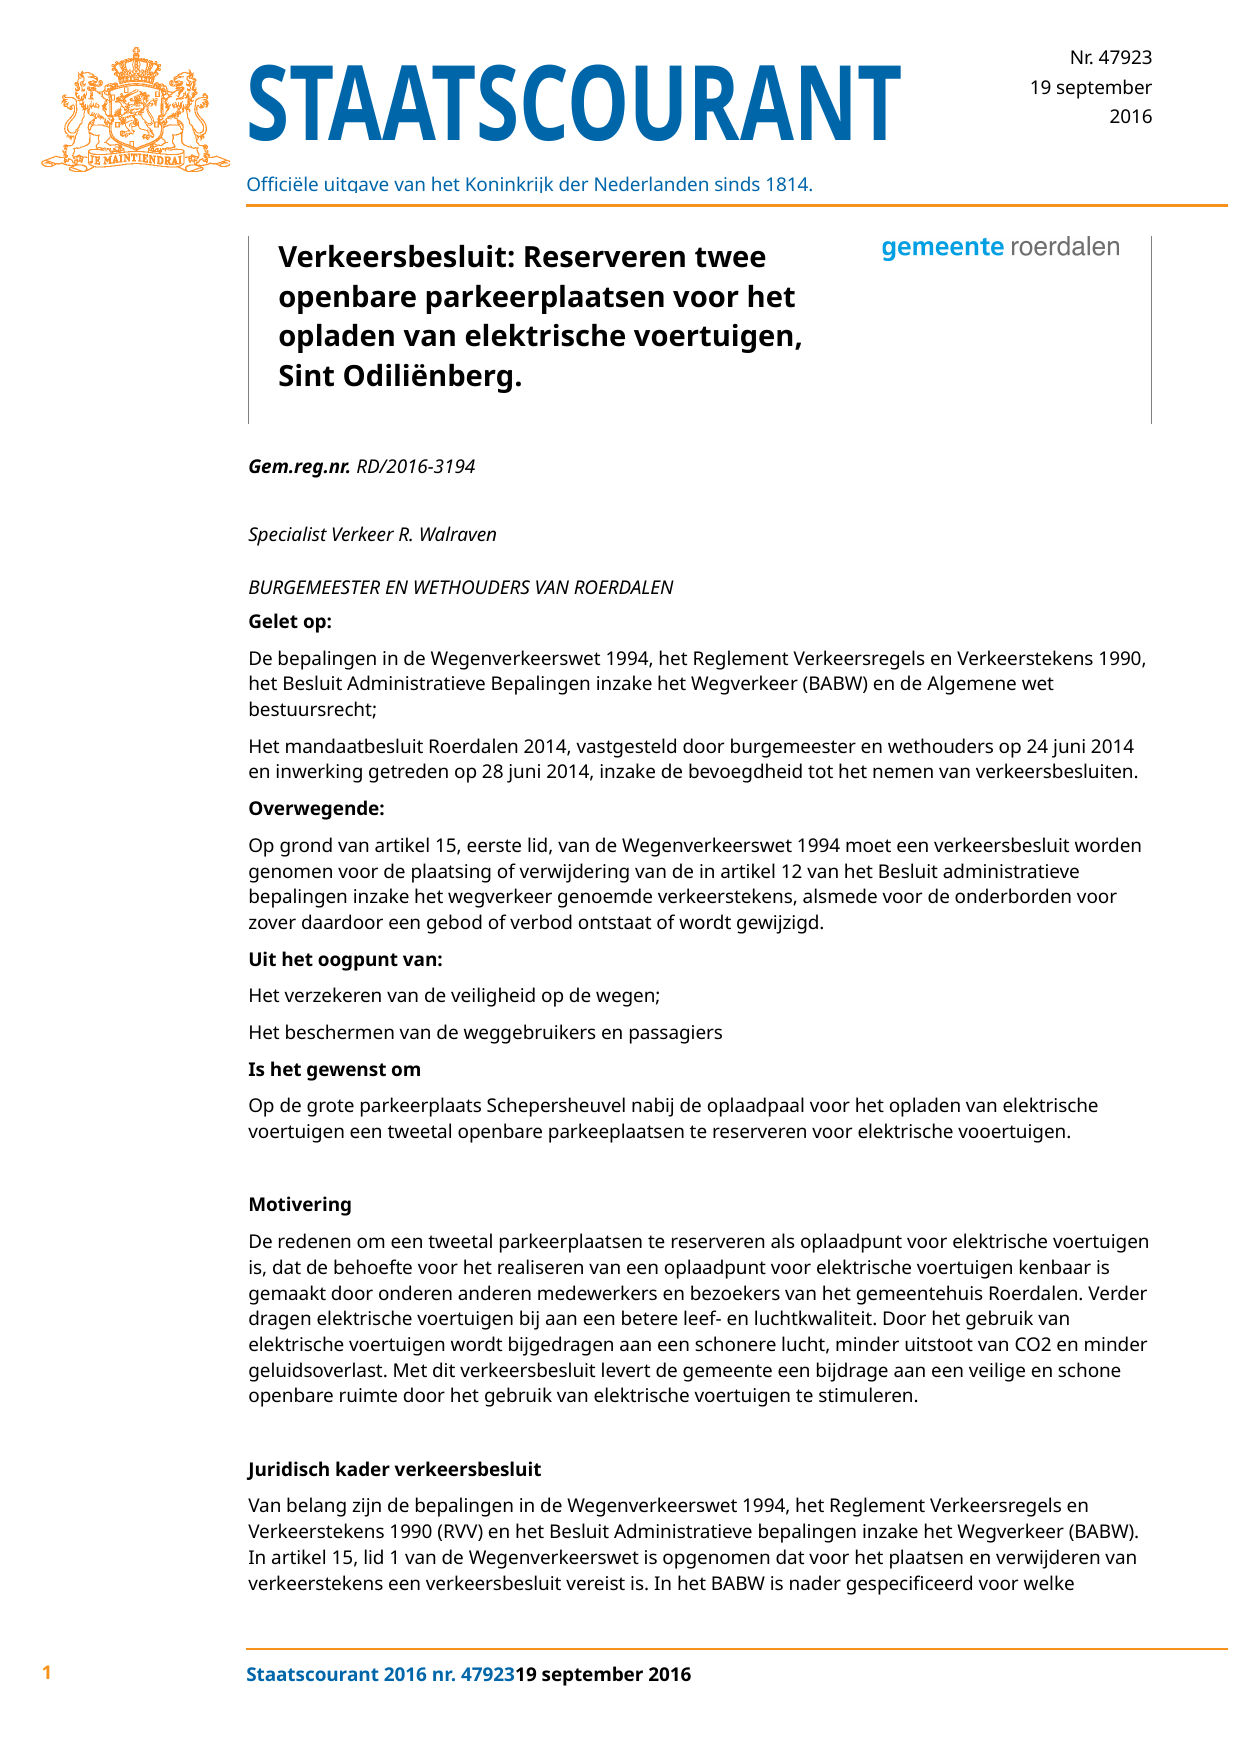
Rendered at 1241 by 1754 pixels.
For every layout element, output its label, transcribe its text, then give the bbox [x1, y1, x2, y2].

text Specialist Verkeer R. Walraven [248, 521, 1152, 547]
text Op grond van artikel 15, eerste lid, van de Wegenverkeerswet 1994 moet een verkeersbesluit worden genomen voor de plaatsing of verwijdering van de in artikel 12 van het Besluit administratieve bepalingen inzake het wegverkeer genoemde verkeerstekens, alsmede voor de onderborden voor zover daardoor een gebod of verbod ontstaat of wordt gewijzigd. [248, 832, 1152, 935]
text Gem.reg.nr. RD/2016-3194 [248, 454, 1152, 479]
text Juridisch kader verkeersbesluit [248, 1456, 1152, 1482]
text De redenen om een tweetal parkeerplaatsen te reserveren als oplaadpunt voor elektrische voertuigen is, dat de behoefte voor het realiseren van een oplaadpunt voor elektrische voertuigen kenbaar is gemaakt door onderen anderen medewerkers en bezoekers van het gemeentehuis Roerdalen. Verder dragen elektrische voertuigen bij aan een betere leef- en luchtkwaliteit. Door het gebruik van elektrische voertuigen wordt bijgedragen aan een schonere lucht, minder uitstoot van CO2 en minder geluidsoverlast. Met dit verkeersbesluit levert de gemeente een bijdrage aan een veilige en schone openbare ruimte door het gebruik van elektrische voertuigen te stimuleren. [248, 1228, 1152, 1408]
text Het mandaatbesluit Roerdalen 2014, vastgesteld door burgemeester en wethouders op 24 juni 2014 en inwerking getreden op 28 juni 2014, inzake de bevoegdheid tot het nemen van verkeersbesluiten. [248, 733, 1152, 784]
text BURGEMEESTER EN WETHOUDERS VAN ROERDALEN [248, 574, 1152, 600]
text Op de grote parkeerplaats Schepersheuvel nabij de oplaadpaal voor het opladen van elektrische voertuigen een tweetal openbare parkeeplaatsen te reserveren voor elektrische vooertuigen. [248, 1093, 1152, 1144]
table_header Verkeersbesluit: Reserveren twee openbare parkeerplaatsen voor het opladen van elektrische voertuigen, Sint Odiliënberg. [249, 236, 850, 424]
text De bepalingen in de Wegenverkeerswet 1994, het Reglement Verkeersregels en Verkeerstekens 1990, het Besluit Administratieve Bepalingen inzake het Wegverkeer (BABW) en de Algemene wet bestuursrecht; [248, 645, 1152, 722]
text Het beschermen van de weggebruikers en passagiers [248, 1019, 1152, 1045]
picture [882, 236, 1119, 261]
table_header [850, 236, 1151, 424]
text Het verzekeren van de veiligheid op de wegen; [248, 983, 1152, 1008]
text Is het gewenst om [248, 1056, 1152, 1082]
text Motivering [248, 1192, 1152, 1217]
picture [41, 47, 231, 172]
text Overwegende: [248, 795, 1152, 821]
text Van belang zijn de bepalingen in de Wegenverkeerswet 1994, het Reglement Verkeersregels en Verkeerstekens 1990 (RVV) en het Besluit Administratieve bepalingen inzake het Wegverkeer (BABW). In artikel 15, lid 1 van de Wegenverkeerswet is opgenomen dat voor het plaatsen en verwijderen van verkeerstekens een verkeersbesluit vereist is. In het BABW is nader gespecificeerd voor welke [248, 1493, 1152, 1596]
text Uit het oogpunt van: [248, 946, 1152, 972]
picture [882, 254, 891, 261]
text Gelet op: [248, 608, 1152, 634]
